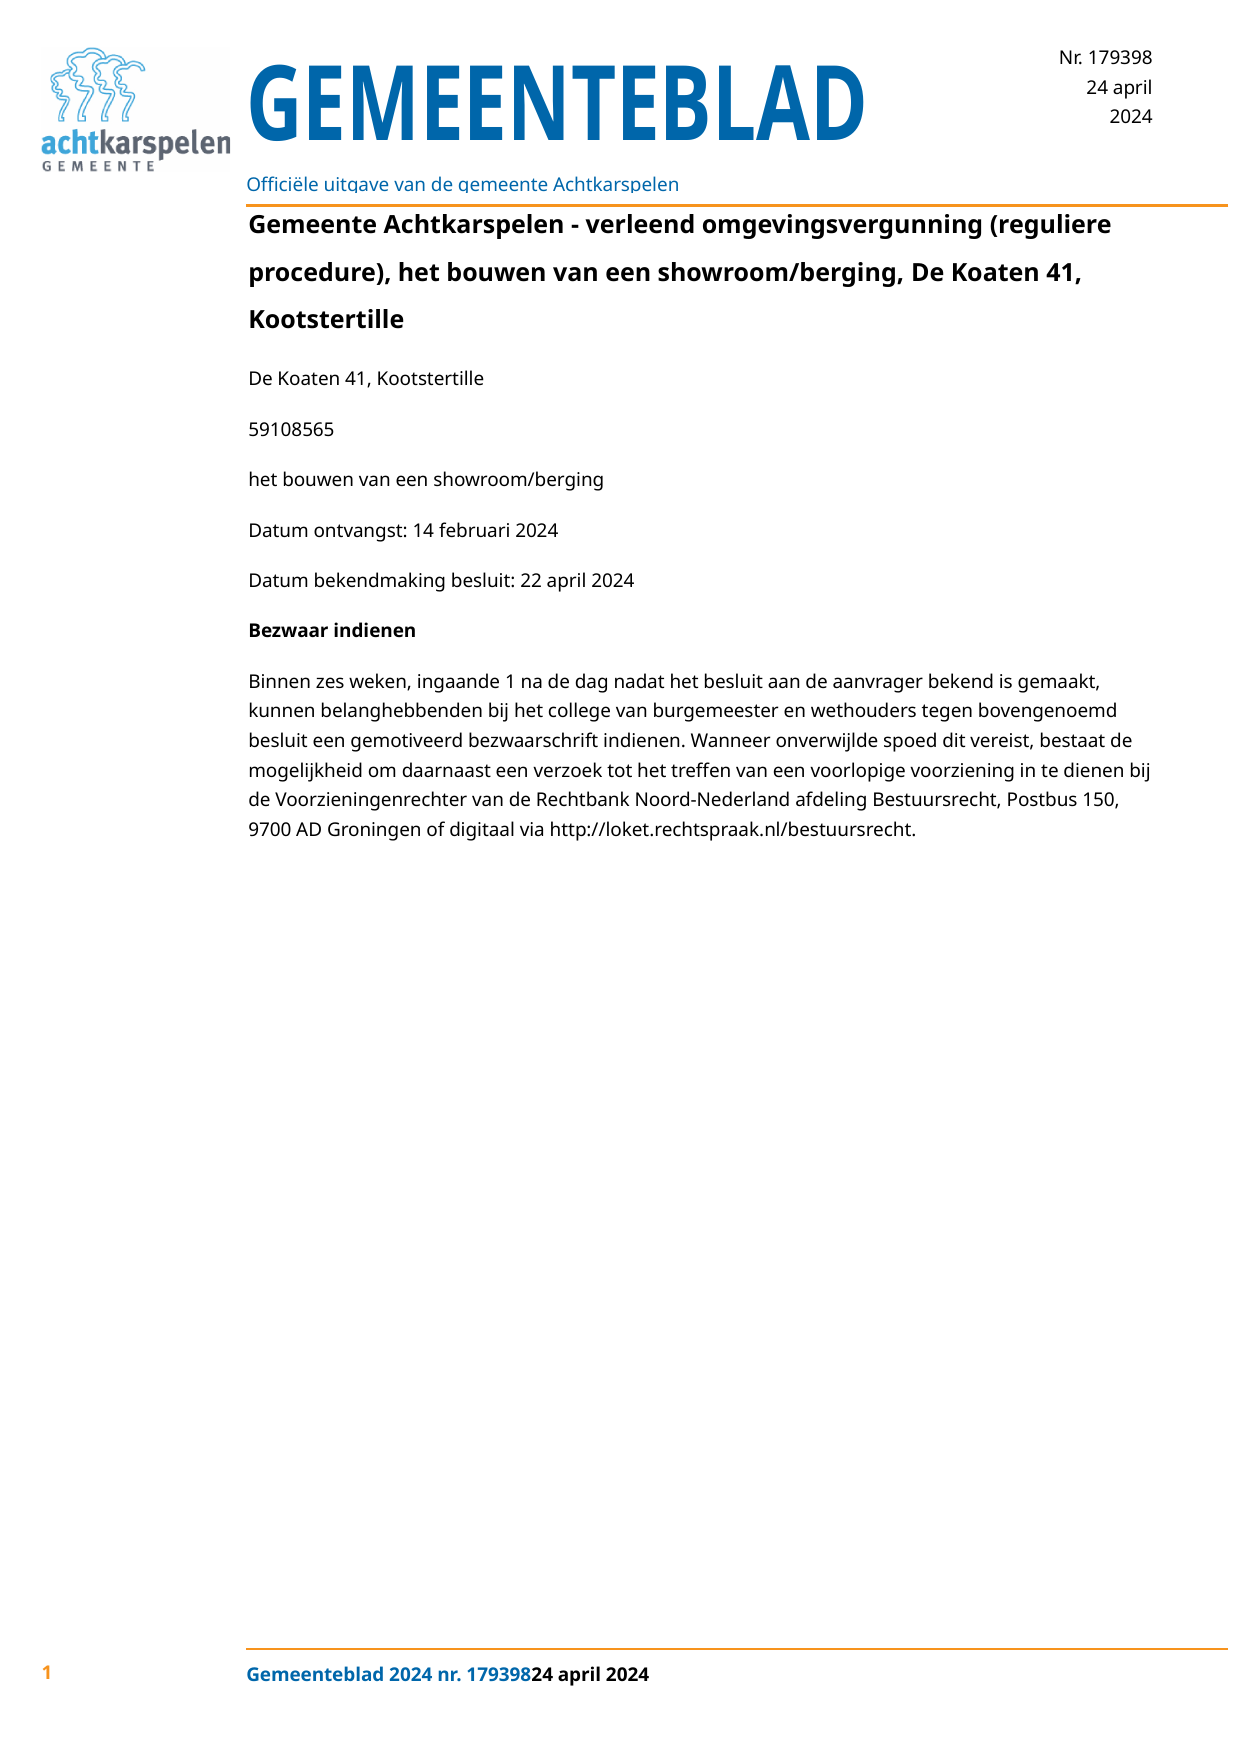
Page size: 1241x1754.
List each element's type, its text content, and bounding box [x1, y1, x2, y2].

text De Koaten 41, Kootstertille [248, 366, 1152, 391]
text Datum ontvangst: 14 februari 2024 [248, 517, 1152, 542]
text Bezwaar indienen [248, 618, 1152, 643]
text 59108565 [248, 416, 1152, 442]
text Gemeente Achtkarspelen - verleend omgevingsvergunning (reguliere procedure), het bouwen van een showroom/berging, De Koaten 41, Kootstertille [248, 207, 1152, 336]
picture [41, 47, 231, 172]
text het bouwen van een showroom/berging [248, 466, 1152, 492]
text Binnen zes weken, ingaande 1 na de dag nadat het besluit aan de aanvrager bekend is gemaakt, kunnen belanghebbenden bij het college van burgemeester en wethouders tegen bovengenoemd besluit een gemotiveerd bezwaarschrift indienen. Wanneer onverwijlde spoed dit vereist, bestaat de mogelijkheid om daarnaast een verzoek tot het treffen van een voorlopige voorziening in te dienen bij de Voorzieningenrechter van de Rechtbank Noord-Nederland afdeling Bestuursrecht, Postbus 150, 9700 AD Groningen of digitaal via http://loket.rechtspraak.nl/bestuursrecht. [248, 668, 1152, 842]
text Datum bekendmaking besluit: 22 april 2024 [248, 567, 1152, 593]
